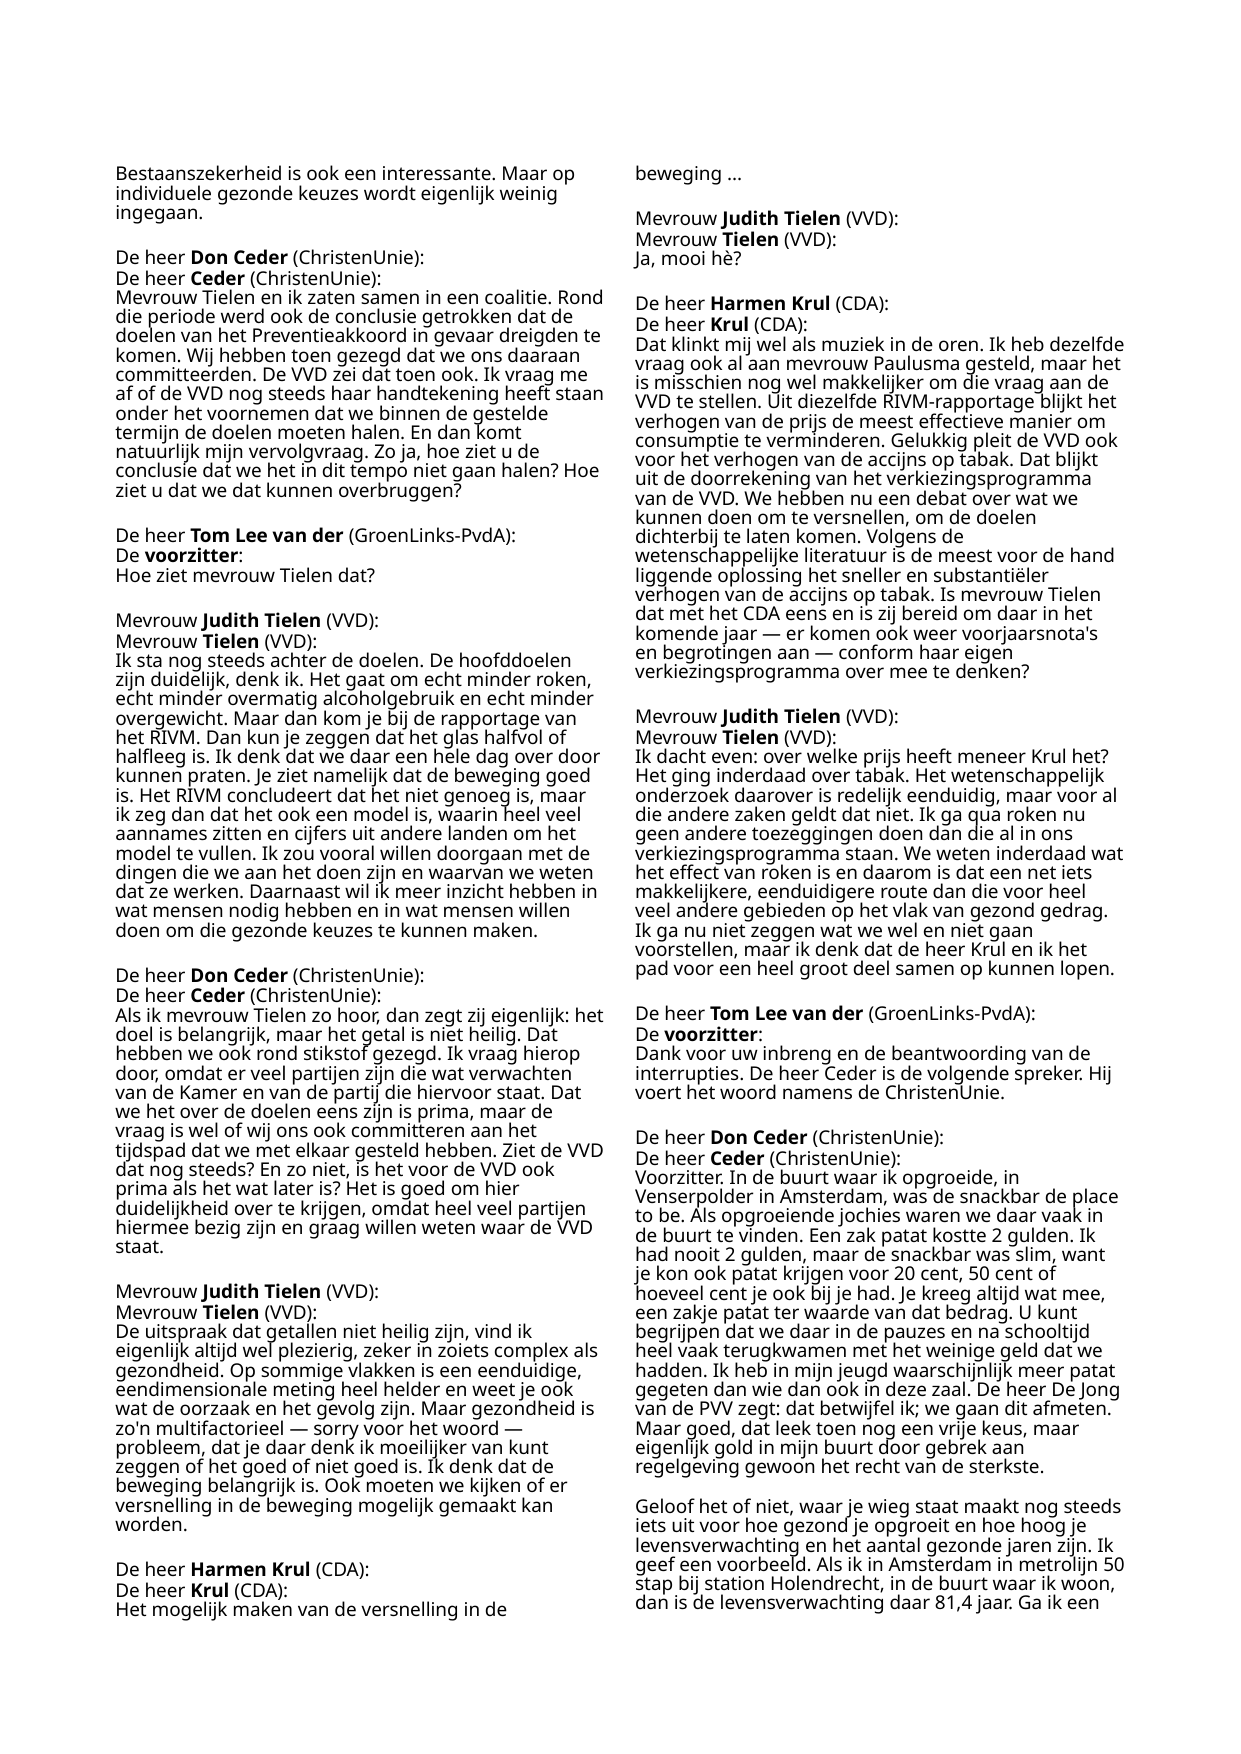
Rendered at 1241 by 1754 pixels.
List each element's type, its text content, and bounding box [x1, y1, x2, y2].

text De heer Ceder (ChristenUnie): [115, 270, 605, 289]
text Mevrouw Tielen (VVD): [635, 231, 1125, 250]
text De voorzitter: [115, 547, 605, 567]
text De heer Ceder (ChristenUnie): [635, 1150, 1125, 1169]
text Mevrouw Judith Tielen (VVD): [635, 703, 1125, 729]
text De heer Harmen Krul (CDA): [635, 291, 1125, 316]
text De heer Krul (CDA): [115, 1582, 605, 1601]
text Ik sta nog steeds achter de doelen. De hoofddoelen zijn duidelijk, denk ik. Het gaat om echt minder roken, echt minder overmatig alcoholgebruik en echt minder overgewicht. Maar dan kom je bij de rapportage van het RIVM. Dan kun je zeggen dat het glas halfvol of halfleeg is. Ik denk dat we daar een hele dag over door kunnen praten. Je ziet namelijk dat de beweging goed is. Het RIVM concludeert dat het niet genoeg is, maar ik zeg dan dat het ook een model is, waarin heel veel aannames zitten en cijfers uit andere landen om het model te vullen. Ik zou vooral willen doorgaan met de dingen die we aan het doen zijn en waarvan we weten dat ze werken. Daarnaast wil ik meer inzicht hebben in wat mensen nodig hebben en in wat mensen willen doen om die gezonde keuzes te kunnen maken. [115, 652, 605, 941]
text De heer Ceder (ChristenUnie): [115, 987, 605, 1007]
text Geloof het of niet, waar je wieg staat maakt nog steeds iets uit voor hoe gezond je opgroeit en hoe hoog je levensverwachting en het aantal gezonde jaren zijn. Ik geef een voorbeeld. Als ik in Amsterdam in metrolijn 50 stap bij station Holendrecht, in de buurt waar ik woon, dan is de levensverwachting daar 81,4 jaar. Ga ik een [635, 1498, 1125, 1614]
text Voorzitter. In de buurt waar ik opgroeide, in Venserpolder in Amsterdam, was de snackbar de place to be. Als opgroeiende jochies waren we daar vaak in de buurt te vinden. Een zak patat kostte 2 gulden. Ik had nooit 2 gulden, maar de snackbar was slim, want je kon ook patat krijgen voor 20 cent, 50 cent of hoeveel cent je ook bij je had. Je kreeg altijd wat mee, een zakje patat ter waarde van dat bedrag. U kunt begrijpen dat we daar in de pauzes en na schooltijd heel vaak terugkwamen met het weinige geld dat we hadden. Ik heb in mijn jeugd waarschijnlijk meer patat gegeten dan wie dan ook in deze zaal. De heer De Jong van de PVV zegt: dat betwijfel ik; we gaan dit afmeten. Maar goed, dat leek toen nog een vrije keus, maar eigenlijk gold in mijn buurt door gebrek aan regelgeving gewoon het recht van de sterkste. [635, 1169, 1125, 1477]
text Dank voor uw inbreng en de beantwoording van de interrupties. De heer Ceder is de volgende spreker. Hij voert het woord namens de ChristenUnie. [635, 1045, 1125, 1103]
text De heer Krul (CDA): [635, 316, 1125, 336]
text Mevrouw Judith Tielen (VVD): [115, 1278, 605, 1304]
text Mevrouw Tielen (VVD): [115, 633, 605, 652]
text De heer Don Ceder (ChristenUnie): [115, 962, 605, 987]
text Dat klinkt mij wel als muziek in de oren. Ik heb dezelfde vraag ook al aan mevrouw Paulusma gesteld, maar het is misschien nog wel makkelijker om die vraag aan de VVD te stellen. Uit diezelfde RIVM-rapportage blijkt het verhogen van de prijs de meest effectieve manier om consumptie te verminderen. Gelukkig pleit de VVD ook voor het verhogen van de accijns op tabak. Dat blijkt uit de doorrekening van het verkiezingsprogramma van de VVD. We hebben nu een debat over wat we kunnen doen om te versnellen, om de doelen dichterbij te laten komen. Volgens de wetenschappelijke literatuur is de meest voor de hand liggende oplossing het sneller en substantiëler verhogen van de accijns op tabak. Is mevrouw Tielen dat met het CDA eens en is zij bereid om daar in het komende jaar — er komen ook weer voorjaarsnota's en begrotingen aan — conform haar eigen verkiezingsprogramma over mee te denken? [635, 336, 1125, 682]
text Hoe ziet mevrouw Tielen dat? [115, 567, 605, 586]
text Mevrouw Judith Tielen (VVD): [635, 205, 1125, 231]
text De uitspraak dat getallen niet heilig zijn, vind ik eigenlijk altijd wel plezierig, zeker in zoiets complex als gezondheid. Op sommige vlakken is een eenduidige, eendimensionale meting heel helder en weet je ook wat de oorzaak en het gevolg zijn. Maar gezondheid is zo'n multifactorieel — sorry voor het woord — probleem, dat je daar denk ik moeilijker van kunt zeggen of het goed of niet goed is. Ik denk dat de beweging belangrijk is. Ook moeten we kijken of er versnelling in de beweging mogelijk gemaakt kan worden. [115, 1323, 605, 1535]
text Mevrouw Tielen en ik zaten samen in een coalitie. Rond die periode werd ook de conclusie getrokken dat de doelen van het Preventieakkoord in gevaar dreigden te komen. Wij hebben toen gezegd dat we ons daaraan committeerden. De VVD zei dat toen ook. Ik vraag me af of de VVD nog steeds haar handtekening heeft staan onder het voornemen dat we binnen de gestelde termijn de doelen moeten halen. En dan komt natuurlijk mijn vervolgvraag. Zo ja, hoe ziet u de conclusie dat we het in dit tempo niet gaan halen? Hoe ziet u dat we dat kunnen overbruggen? [115, 289, 605, 501]
text Als ik mevrouw Tielen zo hoor, dan zegt zij eigenlijk: het doel is belangrijk, maar het getal is niet heilig. Dat hebben we ook rond stikstof gezegd. Ik vraag hierop door, omdat er veel partijen zijn die wat verwachten van de Kamer en van de partij die hiervoor staat. Dat we het over de doelen eens zijn is prima, maar de vraag is wel of wij ons ook committeren aan het tijdspad dat we met elkaar gesteld hebben. Ziet de VVD dat nog steeds? En zo niet, is het voor de VVD ook prima als het wat later is? Het is goed om hier duidelijkheid over te krijgen, omdat heel veel partijen hiermee bezig zijn en graag willen weten waar de VVD staat. [115, 1007, 605, 1257]
text beweging ... [635, 165, 1125, 184]
text Mevrouw Tielen (VVD): [115, 1304, 605, 1323]
text Ik dacht even: over welke prijs heeft meneer Krul het? Het ging inderdaad over tabak. Het wetenschappelijk onderzoek daarover is redelijk eenduidig, maar voor al die andere zaken geldt dat niet. Ik ga qua roken nu geen andere toezeggingen doen dan die al in ons verkiezingsprogramma staan. We weten inderdaad wat het effect van roken is en daarom is dat een net iets makkelijkere, eenduidigere route dan die voor heel veel andere gebieden op het vlak van gezond gedrag. Ik ga nu niet zeggen wat we wel en niet gaan voorstellen, maar ik denk dat de heer Krul en ik het pad voor een heel groot deel samen op kunnen lopen. [635, 748, 1125, 979]
text De voorzitter: [635, 1026, 1125, 1045]
text Mevrouw Tielen (VVD): [635, 729, 1125, 748]
text De heer Tom Lee van der (GroenLinks-PvdA): [635, 1000, 1125, 1026]
text De heer Don Ceder (ChristenUnie): [115, 244, 605, 270]
text Bestaanszekerheid is ook een interessante. Maar op individuele gezonde keuzes wordt eigenlijk weinig ingegaan. [115, 165, 605, 223]
text Mevrouw Judith Tielen (VVD): [115, 607, 605, 633]
text Het mogelijk maken van de versnelling in de [115, 1601, 605, 1620]
text Ja, mooi hè? [635, 250, 1125, 270]
text De heer Tom Lee van der (GroenLinks-PvdA): [115, 522, 605, 547]
text De heer Don Ceder (ChristenUnie): [635, 1124, 1125, 1150]
text De heer Harmen Krul (CDA): [115, 1556, 605, 1582]
